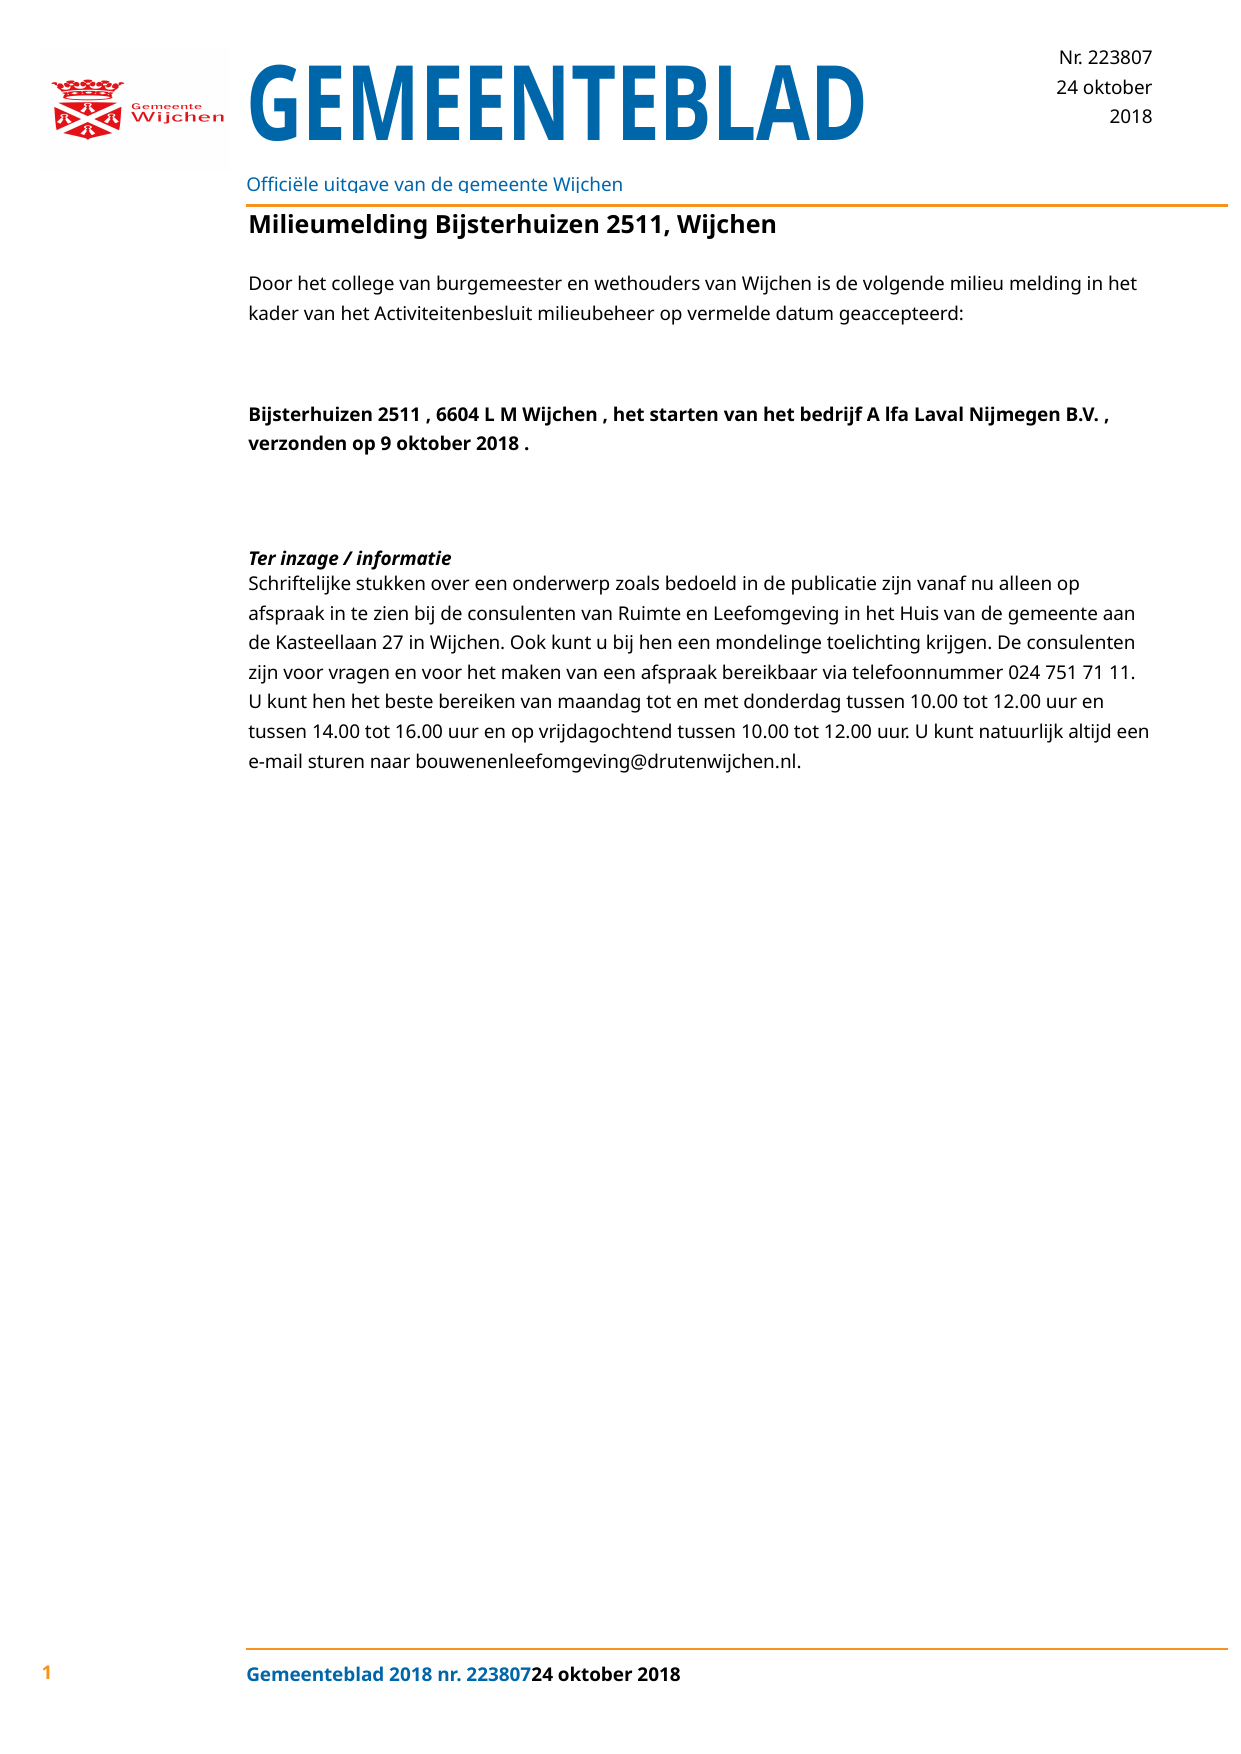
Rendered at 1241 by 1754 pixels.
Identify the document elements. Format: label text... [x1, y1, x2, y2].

text Door het college van burgemeester en wethouders van Wijchen is de volgende milieu melding in het kader van het Activiteitenbesluit milieubeheer op vermelde datum geaccepteerd: [248, 270, 1152, 326]
text Ter inzage / informatie [248, 545, 1152, 570]
text Schriftelijke stukken over een onderwerp zoals bedoeld in de publicatie zijn vanaf nu alleen op afspraak in te zien bij de consulenten van Ruimte en Leefomgeving in het Huis van de gemeente aan de Kasteellaan 27 in Wijchen. Ook kunt u bij hen een mondelinge toelichting krijgen. De consulenten zijn voor vragen en voor het maken van een afspraak bereikbaar via telefoonnummer 024 751 71 11. U kunt hen het beste bereiken van maandag tot en met donderdag tussen 10.00 tot 12.00 uur en tussen 14.00 tot 16.00 uur en op vrijdagochtend tussen 10.00 tot 12.00 uur. U kunt natuurlijk altijd een e-mail sturen naar bouwenenleefomgeving@drutenwijchen.nl. [248, 570, 1152, 774]
text Bijsterhuizen 2511 , 6604 L M Wijchen , het starten van het bedrijf A lfa Laval Nijmegen B.V. , verzonden op 9 oktober 2018 . [248, 401, 1152, 456]
picture [41, 47, 231, 172]
text Milieumelding Bijsterhuizen 2511, Wijchen [248, 207, 1152, 241]
